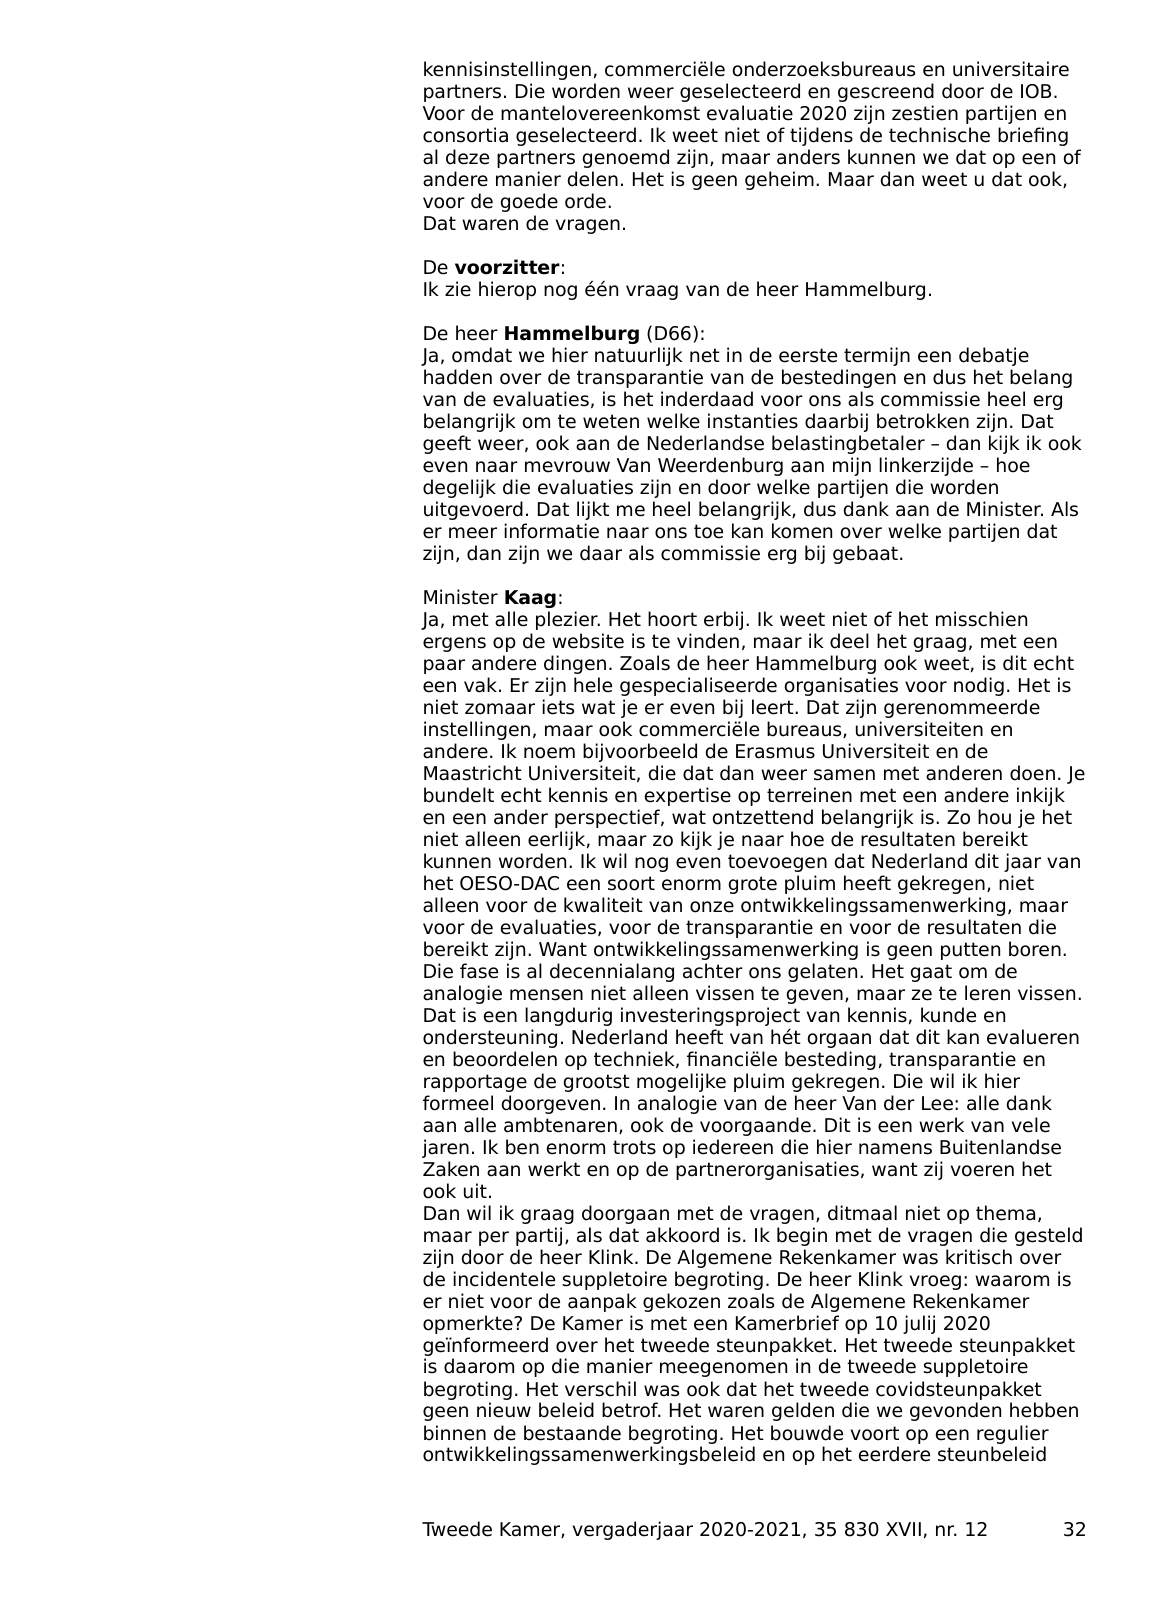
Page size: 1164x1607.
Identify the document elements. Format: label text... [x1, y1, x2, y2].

text Ik zie hierop nog één vraag van de heer Hammelburg. [422, 279, 1087, 301]
text Ja, met alle plezier. Het hoort erbij. Ik weet niet of het misschien ergens op de website is te vinden, maar ik deel het graag, met een paar andere dingen. Zoals de heer Hammelburg ook weet, is dit echt een vak. Er zijn hele gespecialiseerde organisaties voor nodig. Het is niet zomaar iets wat je er even bij leert. Dat zijn gerenommeerde instellingen, maar ook commerciële bureaus, universiteiten en andere. Ik noem bijvoorbeeld de Erasmus Universiteit en de Maastricht Universiteit, die dat dan weer samen met anderen doen. Je bundelt echt kennis en expertise op terreinen met een andere inkijk en een ander perspectief, wat ontzettend belangrijk is. Zo hou je het niet alleen eerlijk, maar zo kijk je naar hoe de resultaten bereikt kunnen worden. Ik wil nog even toevoegen dat Nederland dit jaar van het OESO-DAC een soort enorm grote pluim heeft gekregen, niet alleen voor de kwaliteit van onze ontwikkelingssamenwerking, maar voor de evaluaties, voor de transparantie en voor de resultaten die bereikt zijn. Want ontwikkelingssamenwerking is geen putten boren. Die fase is al decennialang achter ons gelaten. Het gaat om de analogie mensen niet alleen vissen te geven, maar ze te leren vissen. Dat is een langdurig investeringsproject van kennis, kunde en ondersteuning. Nederland heeft van hét orgaan dat dit kan evalueren en beoordelen op techniek, financiële besteding, transparantie en rapportage de grootst mogelijke pluim gekregen. Die wil ik hier formeel doorgeven. In analogie van de heer Van der Lee: alle dank aan alle ambtenaren, ook de voorgaande. Dit is een werk van vele jaren. Ik ben enorm trots op iedereen die hier namens Buitenlandse Zaken aan werkt en op de partnerorganisaties, want zij voeren het ook uit. [422, 609, 1087, 1203]
text Ja, omdat we hier natuurlijk net in de eerste termijn een debatje hadden over de transparantie van de bestedingen en dus het belang van de evaluaties, is het inderdaad voor ons als commissie heel erg belangrijk om te weten welke instanties daarbij betrokken zijn. Dat geeft weer, ook aan de Nederlandse belastingbetaler – dan kijk ik ook even naar mevrouw Van Weerdenburg aan mijn linkerzijde – hoe degelijk die evaluaties zijn en door welke partijen die worden uitgevoerd. Dat lijkt me heel belangrijk, dus dank aan de Minister. Als er meer informatie naar ons toe kan komen over welke partijen dat zijn, dan zijn we daar als commissie erg bij gebaat. [422, 345, 1087, 565]
text De heer Hammelburg (D66): [422, 323, 1087, 345]
text De voorzitter: [422, 257, 1087, 279]
text Dat waren de vragen. [422, 213, 1087, 235]
text kennisinstellingen, commerciële onderzoeksbureaus en universitaire partners. Die worden weer geselecteerd en gescreend door de IOB. Voor de mantelovereenkomst evaluatie 2020 zijn zestien partijen en consortia geselecteerd. Ik weet niet of tijdens de technische briefing al deze partners genoemd zijn, maar anders kunnen we dat op een of andere manier delen. Het is geen geheim. Maar dan weet u dat ook, voor de goede orde. [422, 59, 1087, 213]
text Dan wil ik graag doorgaan met de vragen, ditmaal niet op thema, maar per partij, als dat akkoord is. Ik begin met de vragen die gesteld zijn door de heer Klink. De Algemene Rekenkamer was kritisch over de incidentele suppletoire begroting. De heer Klink vroeg: waarom is er niet voor de aanpak gekozen zoals de Algemene Rekenkamer opmerkte? De Kamer is met een Kamerbrief op 10 julij 2020 geïnformeerd over het tweede steunpakket. Het tweede steunpakket is daarom op die manier meegenomen in de tweede suppletoire begroting. Het verschil was ook dat het tweede covidsteunpakket geen nieuw beleid betrof. Het waren gelden die we gevonden hebben binnen de bestaande begroting. Het bouwde voort op een regulier ontwikkelingssamenwerkingsbeleid en op het eerdere steunbeleid [422, 1203, 1087, 1466]
text Minister Kaag: [422, 587, 1087, 609]
